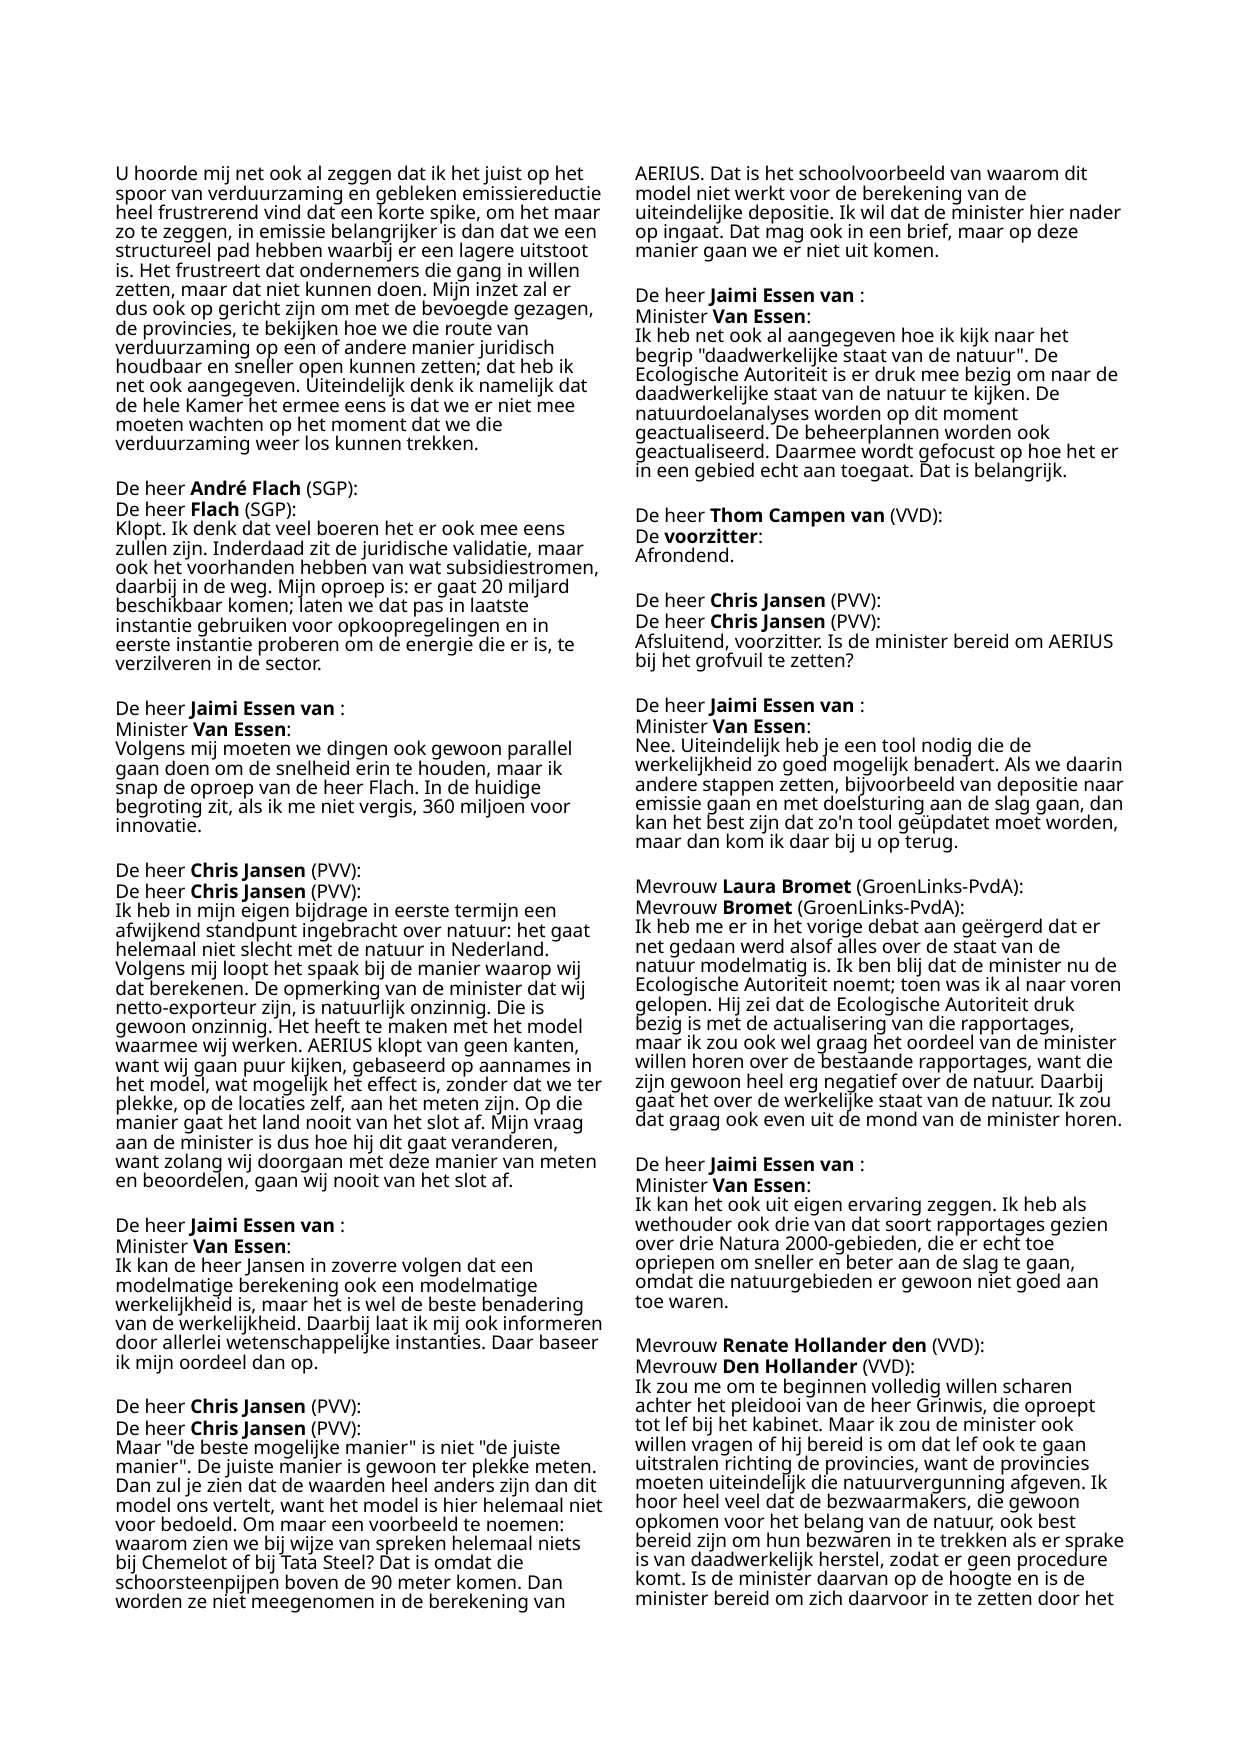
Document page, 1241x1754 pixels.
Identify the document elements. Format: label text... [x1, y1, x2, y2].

text De heer Jaimi Essen van : [635, 692, 1125, 718]
text Ik heb me er in het vorige debat aan geërgerd dat er net gedaan werd alsof alles over de staat van de natuur modelmatig is. Ik ben blij dat de minister nu de Ecologische Autoriteit noemt; toen was ik al naar voren gelopen. Hij zei dat de Ecologische Autoriteit druk bezig is met de actualisering van die rapportages, maar ik zou ook wel graag het oordeel van de minister willen horen over de bestaande rapportages, want die zijn gewoon heel erg negatief over de natuur. Daarbij gaat het over de werkelijke staat van de natuur. Ik zou dat graag ook even uit de mond van de minister horen. [635, 918, 1125, 1130]
text Minister Van Essen: [635, 1177, 1125, 1196]
text Mevrouw Den Hollander (VVD): [635, 1358, 1125, 1378]
text De heer Jaimi Essen van : [635, 282, 1125, 308]
text Minister Van Essen: [635, 718, 1125, 737]
text De heer Flach (SGP): [115, 501, 605, 520]
text Afrondend. [635, 547, 1125, 567]
text De heer Thom Campen van (VVD): [635, 502, 1125, 528]
text Ik zou me om te beginnen volledig willen scharen achter het pleidooi van de heer Grinwis, die oproept tot lef bij het kabinet. Maar ik zou de minister ook willen vragen of hij bereid is om dat lef ook te gaan uitstralen richting de provincies, want de provincies moeten uiteindelijk die natuurvergunning afgeven. Ik hoor heel veel dat de bezwaarmakers, die gewoon opkomen voor het belang van de natuur, ook best bereid zijn om hun bezwaren in te trekken als er sprake is van daadwerkelijk herstel, zodat er geen procedure komt. Is de minister daarvan op de hoogte en is de minister bereid om zich daarvoor in te zetten door het [635, 1378, 1125, 1609]
text U hoorde mij net ook al zeggen dat ik het juist op het spoor van verduurzaming en gebleken emissiereductie heel frustrerend vind dat een korte spike, om het maar zo te zeggen, in emissie belangrijker is dan dat we een structureel pad hebben waarbij er een lagere uitstoot is. Het frustreert dat ondernemers die gang in willen zetten, maar dat niet kunnen doen. Mijn inzet zal er dus ook op gericht zijn om met de bevoegde gezagen, de provincies, te bekijken hoe we die route van verduurzaming op een of andere manier juridisch houdbaar en sneller open kunnen zetten; dat heb ik net ook aangegeven. Uiteindelijk denk ik namelijk dat de hele Kamer het ermee eens is dat we er niet mee moeten wachten op het moment dat we die verduurzaming weer los kunnen trekken. [115, 165, 605, 454]
text Mevrouw Laura Bromet (GroenLinks-PvdA): [635, 873, 1125, 899]
text Maar "de beste mogelijke manier" is niet "de juiste manier". De juiste manier is gewoon ter plekke meten. Dan zul je zien dat de waarden heel anders zijn dan dit model ons vertelt, want het model is hier helemaal niet voor bedoeld. Om maar een voorbeeld te noemen: waarom zien we bij wijze van spreken helemaal niets bij Chemelot of bij Tata Steel? Dat is omdat die schoorsteenpijpen boven de 90 meter komen. Dan worden ze niet meegenomen in de berekening van [115, 1439, 605, 1612]
text De heer André Flach (SGP): [115, 475, 605, 501]
text De heer Jaimi Essen van : [115, 695, 605, 721]
text De heer Chris Jansen (PVV): [115, 883, 605, 902]
text Mevrouw Renate Hollander den (VVD): [635, 1333, 1125, 1358]
text Minister Van Essen: [115, 721, 605, 740]
text Ik heb net ook al aangegeven hoe ik kijk naar het begrip "daadwerkelijke staat van de natuur". De Ecologische Autoriteit is er druk mee bezig om naar de daadwerkelijke staat van de natuur te kijken. De natuurdoelanalyses worden op dit moment geactualiseerd. De beheerplannen worden ook geactualiseerd. Daarmee wordt gefocust op hoe het er in een gebied echt aan toegaat. Dat is belangrijk. [635, 327, 1125, 482]
text Ik heb in mijn eigen bijdrage in eerste termijn een afwijkend standpunt ingebracht over natuur: het gaat helemaal niet slecht met de natuur in Nederland. Volgens mij loopt het spaak bij de manier waarop wij dat berekenen. De opmerking van de minister dat wij netto-exporteur zijn, is natuurlijk onzinnig. Die is gewoon onzinnig. Het heeft te maken met het model waarmee wij werken. AERIUS klopt van geen kanten, want wij gaan puur kijken, gebaseerd op aannames in het model, wat mogelijk het effect is, zonder dat we ter plekke, op de locaties zelf, aan het meten zijn. Op die manier gaat het land nooit van het slot af. Mijn vraag aan de minister is dus hoe hij dit gaat veranderen, want zolang wij doorgaan met deze manier van meten en beoordelen, gaan wij nooit van het slot af. [115, 902, 605, 1191]
text De heer Chris Jansen (PVV): [115, 1394, 605, 1419]
text De heer Chris Jansen (PVV): [635, 588, 1125, 613]
text Nee. Uiteindelijk heb je een tool nodig die de werkelijkheid zo goed mogelijk benadert. Als we daarin andere stappen zetten, bijvoorbeeld van depositie naar emissie gaan en met doelsturing aan de slag gaan, dan kan het best zijn dat zo'n tool geüpdatet moet worden, maar dan kom ik daar bij u op terug. [635, 737, 1125, 853]
text Ik kan de heer Jansen in zoverre volgen dat een modelmatige berekening ook een modelmatige werkelijkheid is, maar het is wel de beste benadering van de werkelijkheid. Daarbij laat ik mij ook informeren door allerlei wetenschappelijke instanties. Daar baseer ik mijn oordeel dan op. [115, 1257, 605, 1373]
text De heer Chris Jansen (PVV): [115, 1419, 605, 1439]
text Ik kan het ook uit eigen ervaring zeggen. Ik heb als wethouder ook drie van dat soort rapportages gezien over drie Natura 2000-gebieden, die er echt toe opriepen om sneller en beter aan de slag te gaan, omdat die natuurgebieden er gewoon niet goed aan toe waren. [635, 1196, 1125, 1312]
text Afsluitend, voorzitter. Is de minister bereid om AERIUS bij het grofvuil te zetten? [635, 633, 1125, 671]
text Minister Van Essen: [115, 1238, 605, 1257]
text De heer Jaimi Essen van : [635, 1151, 1125, 1177]
text Mevrouw Bromet (GroenLinks-PvdA): [635, 899, 1125, 918]
text De heer Jaimi Essen van : [115, 1212, 605, 1238]
text De voorzitter: [635, 528, 1125, 547]
text Volgens mij moeten we dingen ook gewoon parallel gaan doen om de snelheid erin te houden, maar ik snap de oproep van de heer Flach. In de huidige begroting zit, als ik me niet vergis, 360 miljoen voor innovatie. [115, 740, 605, 837]
text AERIUS. Dat is het schoolvoorbeeld van waarom dit model niet werkt voor de berekening van de uiteindelijke depositie. Ik wil dat de minister hier nader op ingaat. Dat mag ook in een brief, maar op deze manier gaan we er niet uit komen. [635, 165, 1125, 262]
text De heer Chris Jansen (PVV): [635, 613, 1125, 633]
text Minister Van Essen: [635, 308, 1125, 327]
text De heer Chris Jansen (PVV): [115, 857, 605, 883]
text Klopt. Ik denk dat veel boeren het er ook mee eens zullen zijn. Inderdaad zit de juridische validatie, maar ook het voorhanden hebben van wat subsidiestromen, daarbij in de weg. Mijn oproep is: er gaat 20 miljard beschikbaar komen; laten we dat pas in laatste instantie gebruiken voor opkoopregelingen en in eerste instantie proberen om de energie die er is, te verzilveren in de sector. [115, 520, 605, 674]
